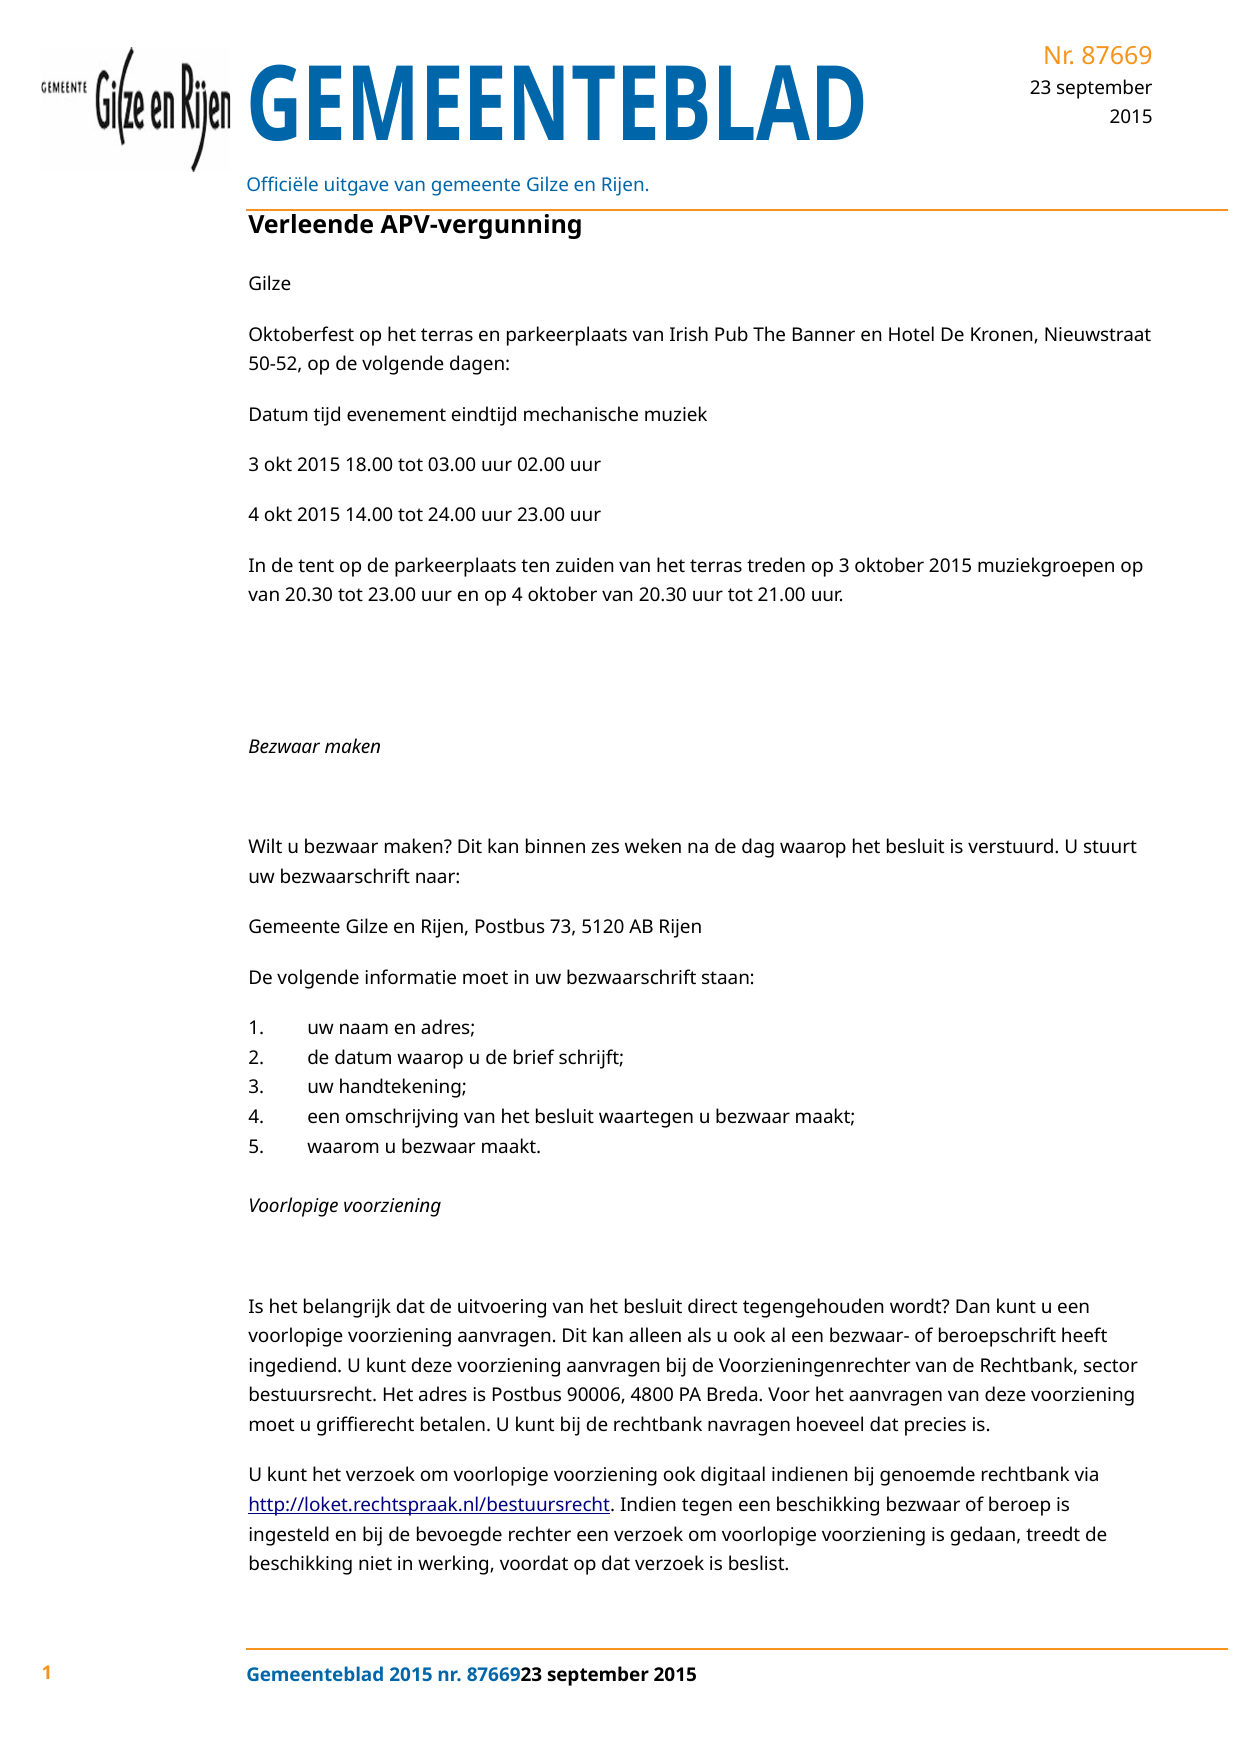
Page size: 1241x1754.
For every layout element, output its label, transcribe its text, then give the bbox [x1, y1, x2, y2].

text 4 okt 2015 14.00 tot 24.00 uur 23.00 uur [248, 502, 1152, 527]
text Wilt u bezwaar maken? Dit kan binnen zes weken na de dag waarop het besluit is verstuurd. U stuurt uw bezwaarschrift naar: [248, 834, 1152, 889]
list waarom u bezwaar maakt. [248, 1133, 1152, 1158]
text Datum tijd evenement eindtijd mechanische muziek [248, 401, 1152, 426]
text Is het belangrijk dat de uitvoering van het besluit direct tegengehouden wordt? Dan kunt u een voorlopige voorziening aanvragen. Dit kan alleen als u ook al een bezwaar- of beroepschrift heeft ingediend. U kunt deze voorziening aanvragen bij de Voorzieningenrechter van de Rechtbank, sector bestuursrecht. Het adres is Postbus 90006, 4800 PA Breda. Voor het aanvragen van deze voorziening moet u griffierecht betalen. U kunt bij de rechtbank navragen hoeveel dat precies is. [248, 1293, 1152, 1437]
text In de tent op de parkeerplaats ten zuiden van het terras treden op 3 oktober 2015 muziekgroepen op van 20.30 tot 23.00 uur en op 4 oktober van 20.30 uur tot 21.00 uur. [248, 552, 1152, 607]
list uw naam en adres; [248, 1014, 1152, 1040]
text Verleende APV-vergunning [248, 211, 1152, 241]
text De volgende informatie moet in uw bezwaarschrift staan: [248, 964, 1152, 990]
text U kunt het verzoek om voorlopige voorziening ook digitaal indienen bij genoemde rechtbank via http://loket.rechtspraak.nl/bestuursrecht. Indien tegen een beschikking bezwaar of beroep is ingesteld en bij de bevoegde rechter een verzoek om voorlopige voorziening is gedaan, treedt de beschikking niet in werking, voordat op dat verzoek is beslist. [248, 1462, 1152, 1576]
list uw handtekening; [248, 1074, 1152, 1099]
list de datum waarop u de brief schrijft; [248, 1044, 1152, 1070]
text Voorlopige voorziening [248, 1192, 1152, 1218]
picture [41, 47, 231, 172]
text 3 okt 2015 18.00 tot 03.00 uur 02.00 uur [248, 451, 1152, 477]
text Gilze [248, 270, 1152, 296]
list een omschrijving van het besluit waartegen u bezwaar maakt; [248, 1103, 1152, 1129]
text Bezwaar maken [248, 733, 1152, 758]
text Oktoberfest op het terras en parkeerplaats van Irish Pub The Banner en Hotel De Kronen, Nieuwstraat 50-52, op de volgende dagen: [248, 321, 1152, 376]
text Gemeente Gilze en Rijen, Postbus 73, 5120 AB Rijen [248, 914, 1152, 939]
